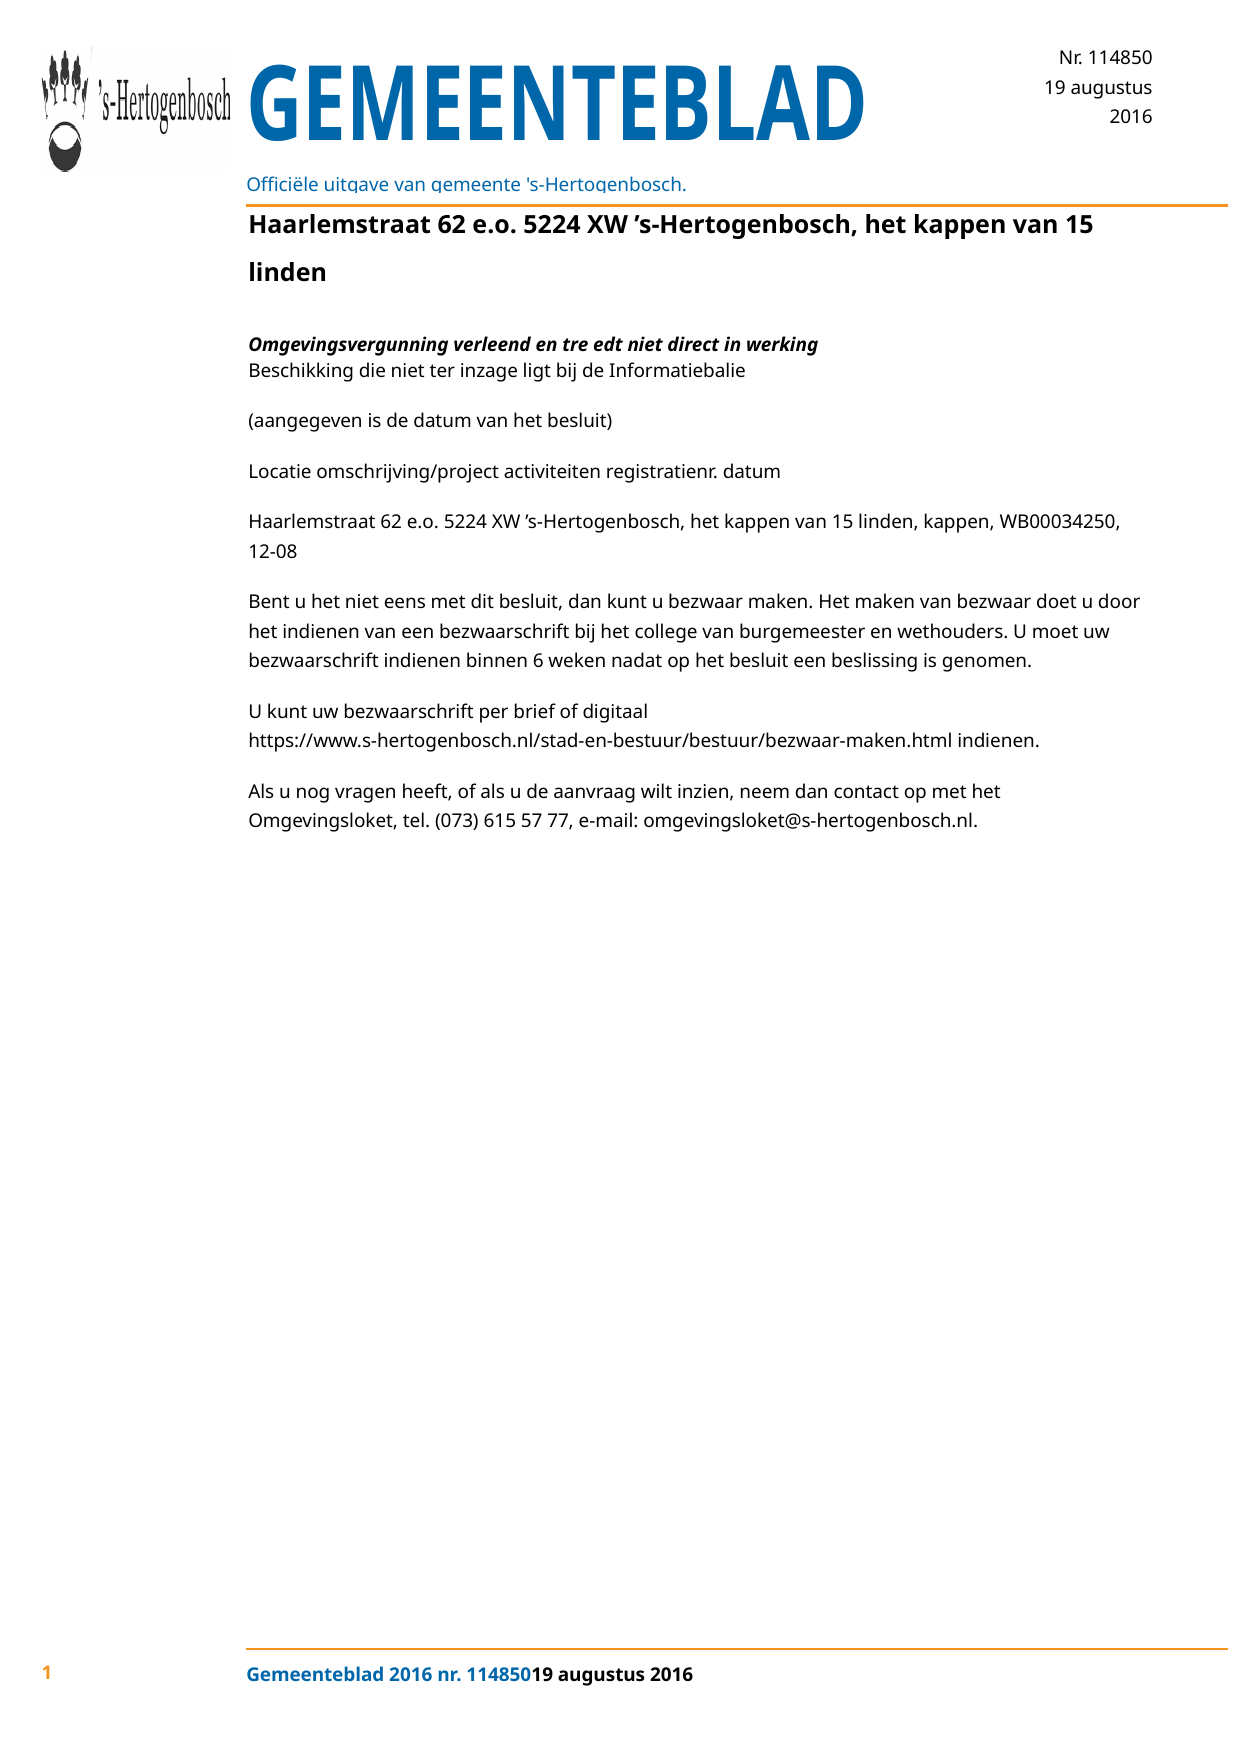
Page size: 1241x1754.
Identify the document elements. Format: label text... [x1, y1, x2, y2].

text U kunt uw bezwaarschrift per brief of digitaal https://www.s-hertogenbosch.nl/stad-en-bestuur/bestuur/bezwaar-maken.html indienen. [248, 698, 1152, 753]
picture [41, 47, 231, 172]
text Als u nog vragen heeft, of als u de aanvraag wilt inzien, neem dan contact op met het Omgevingsloket, tel. (073) 615 57 77, e-mail: omgevingsloket@s-hertogenbosch.nl. [248, 778, 1152, 833]
text Haarlemstraat 62 e.o. 5224 XW ’s-Hertogenbosch, het kappen van 15 linden, kappen, WB00034250, 12-08 [248, 508, 1152, 564]
text Omgevingsvergunning verleend en tre edt niet direct in werking [248, 331, 1152, 357]
text Bent u het niet eens met dit besluit, dan kunt u bezwaar maken. Het maken van bezwaar doet u door het indienen van een bezwaarschrift bij het college van burgemeester en wethouders. U moet uw bezwaarschrift indienen binnen 6 weken nadat op het besluit een beslissing is genomen. [248, 588, 1152, 673]
text Haarlemstraat 62 e.o. 5224 XW ’s-Hertogenbosch, het kappen van 15 linden [248, 207, 1152, 288]
text Beschikking die niet ter inzage ligt bij de Informatiebalie [248, 357, 1152, 383]
text Locatie omschrijving/project activiteiten registratienr. datum [248, 458, 1152, 484]
text (aangegeven is de datum van het besluit) [248, 408, 1152, 433]
